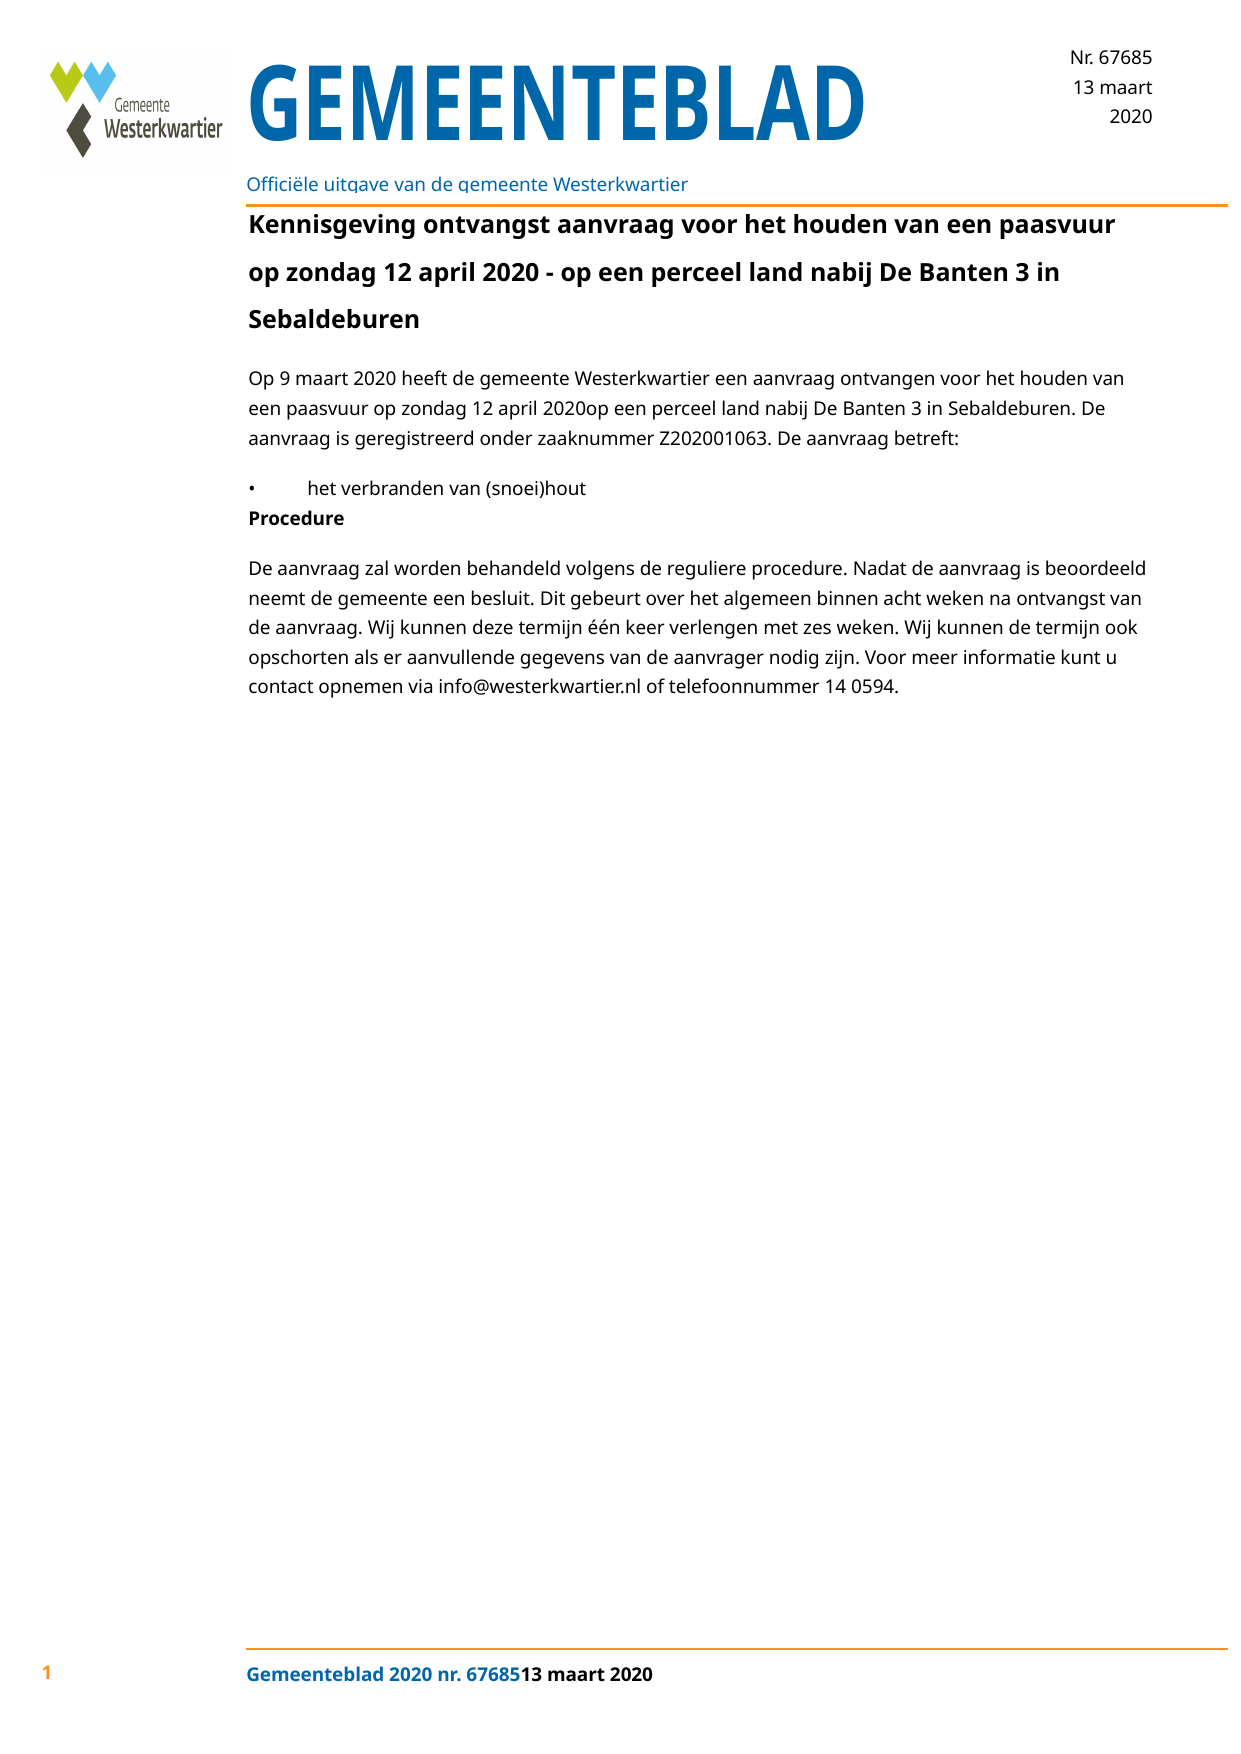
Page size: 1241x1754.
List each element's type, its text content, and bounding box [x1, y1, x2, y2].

list het verbranden van (snoei)hout [248, 475, 1152, 501]
text De aanvraag zal worden behandeld volgens de reguliere procedure. Nadat de aanvraag is beoordeeld neemt de gemeente een besluit. Dit gebeurt over het algemeen binnen acht weken na ontvangst van de aanvraag. Wij kunnen deze termijn één keer verlengen met zes weken. Wij kunnen de termijn ook opschorten als er aanvullende gegevens van de aanvrager nodig zijn. Voor meer informatie kunt u contact opnemen via info@westerkwartier.nl of telefoonnummer 14 0594. [248, 555, 1152, 699]
text Op 9 maart 2020 heeft de gemeente Westerkwartier een aanvraag ontvangen voor het houden van een paasvuur op zondag 12 april 2020op een perceel land nabij De Banten 3 in Sebaldeburen. De aanvraag is geregistreerd onder zaaknummer Z202001063. De aanvraag betreft: [248, 366, 1152, 450]
picture [41, 47, 231, 172]
text Kennisgeving ontvangst aanvraag voor het houden van een paasvuur op zondag 12 april 2020 - op een perceel land nabij De Banten 3 in Sebaldeburen [248, 207, 1152, 336]
text Procedure [248, 505, 1152, 530]
